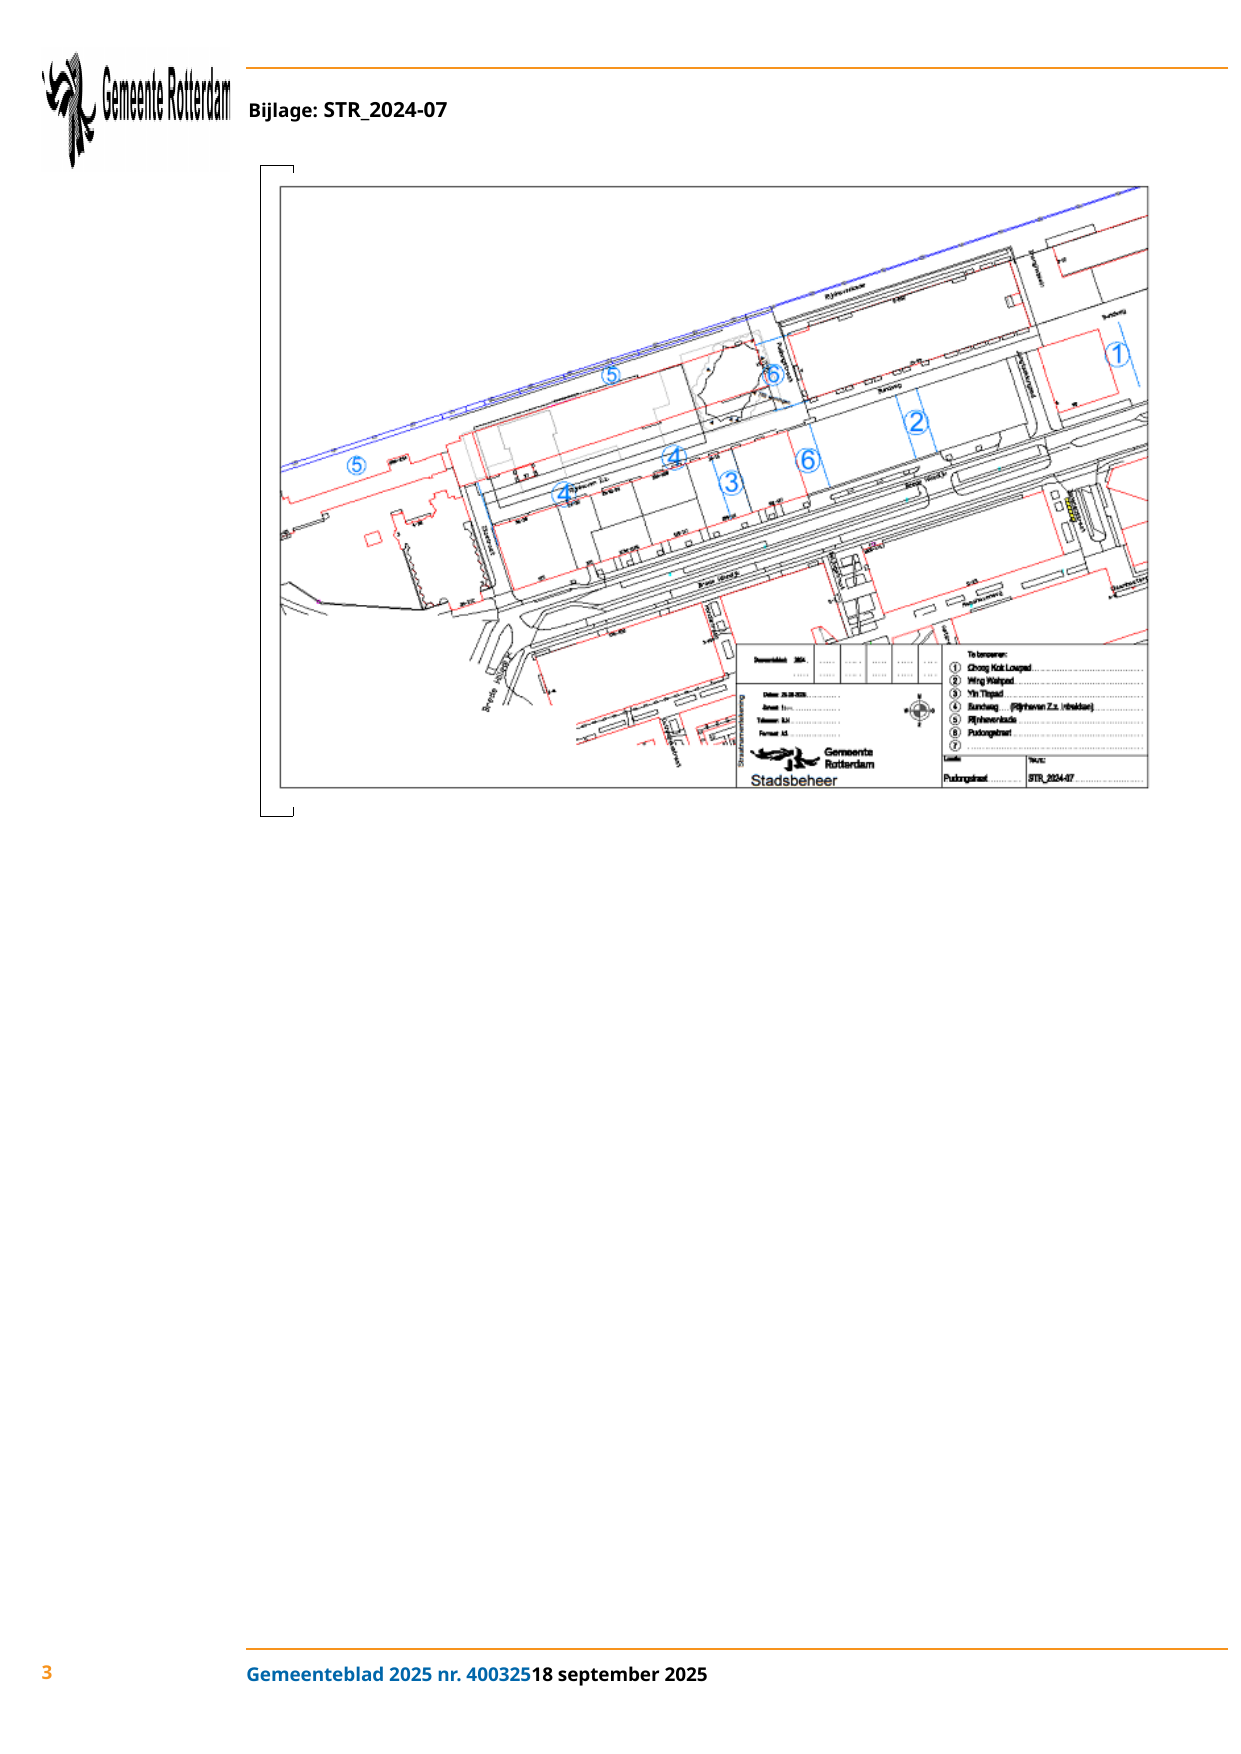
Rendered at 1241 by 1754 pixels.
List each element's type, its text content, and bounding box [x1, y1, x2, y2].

text Bijlage: STR_2024-07 [248, 95, 1152, 123]
picture [41, 47, 231, 172]
picture [268, 173, 1155, 807]
